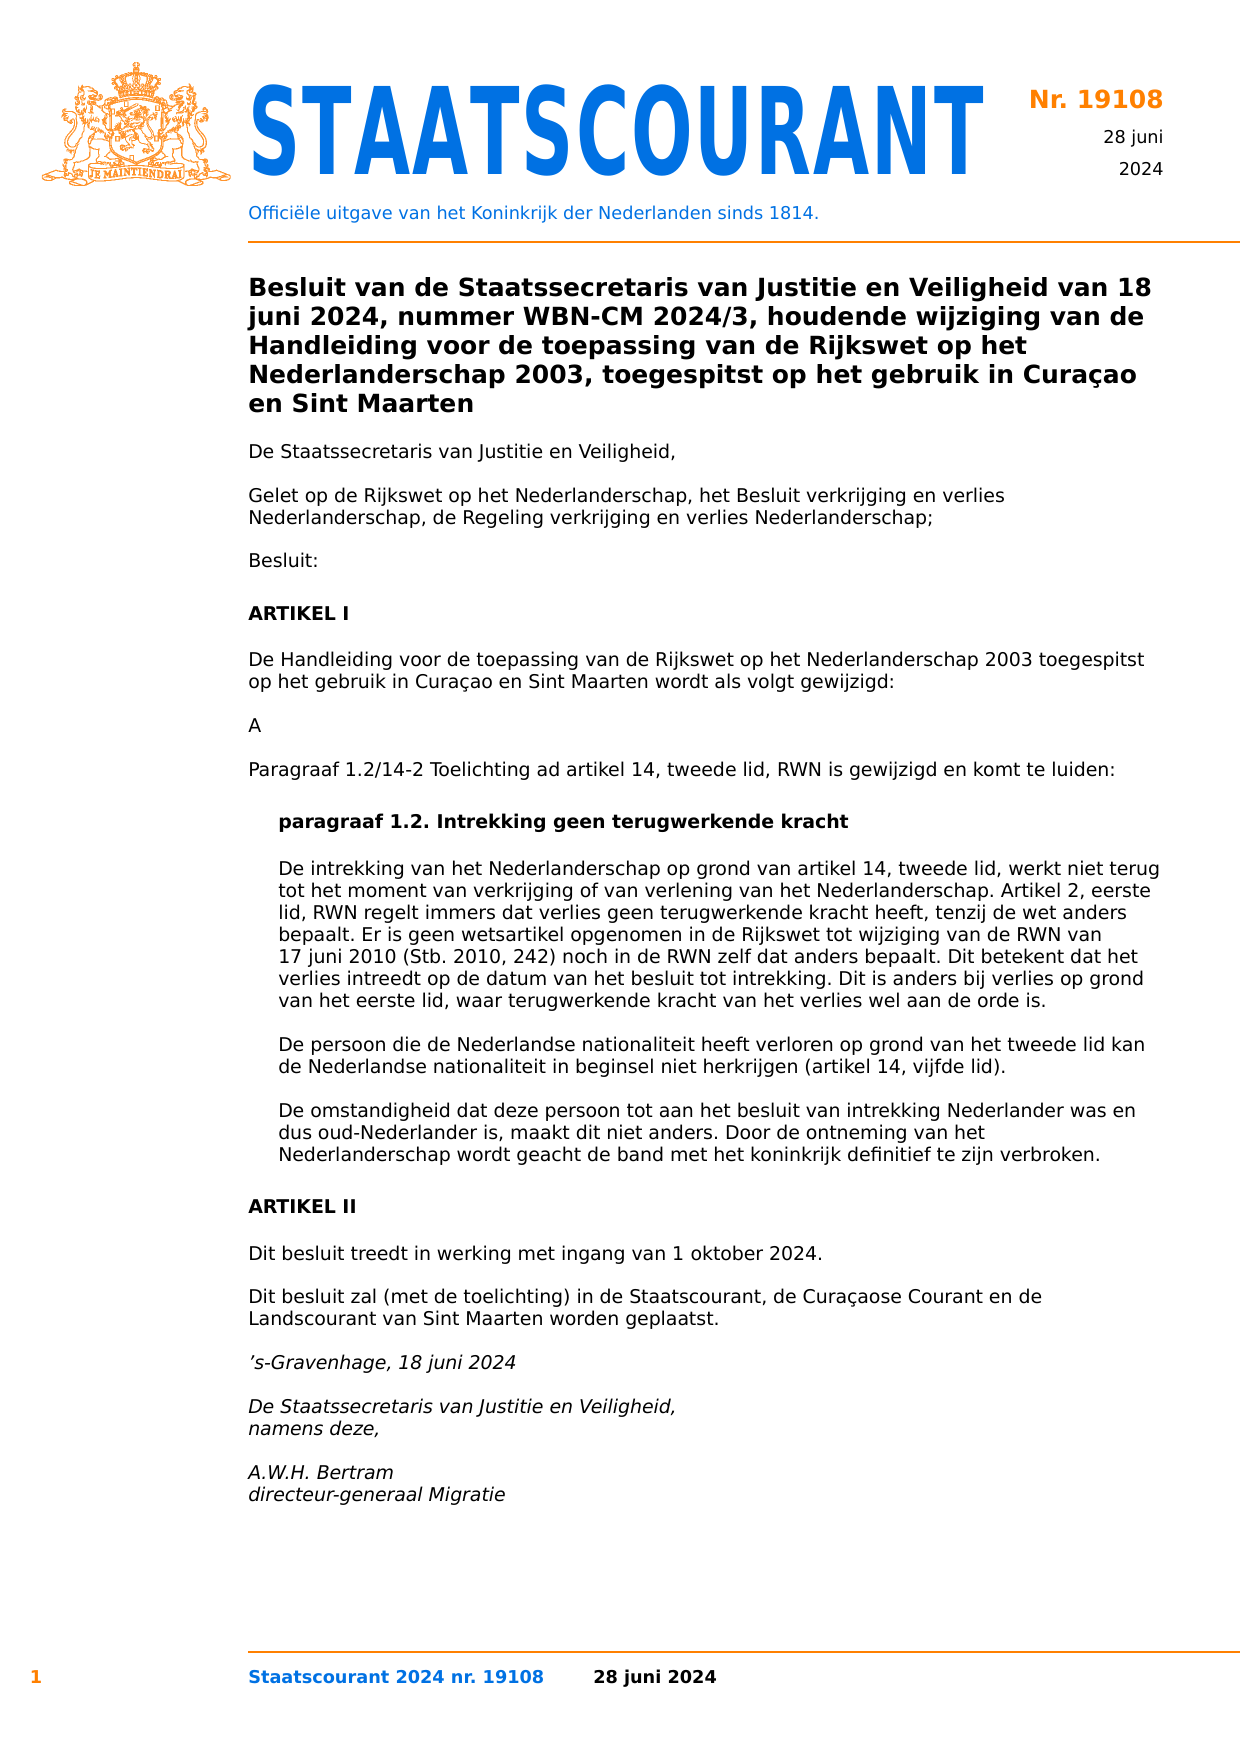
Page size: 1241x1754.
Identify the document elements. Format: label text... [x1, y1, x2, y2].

text De intrekking van het Nederlanderschap op grond van artikel 14, tweede lid, werkt niet terug tot het moment van verkrijging of van verlening van het Nederlanderschap. Artikel 2, eerste lid, RWN regelt immers dat verlies geen terugwerkende kracht heeft, tenzij de wet anders bepaalt. Er is geen wetsartikel opgenomen in de Rijkswet tot wijziging van de RWN van 17 juni 2010 (Stb. 2010, 242) noch in de RWN zelf dat anders bepaalt. Dit betekent dat het verlies intreedt op de datum van het besluit tot intrekking. Dit is anders bij verlies op grond van het eerste lid, waar terugwerkende kracht van het verlies wel aan de orde is. [278, 858, 1163, 1012]
subtitle paragraaf 1.2. Intrekking geen terugwerkende kracht [278, 811, 1163, 833]
table_cell Officiële uitgave van het Koninkrijk der Nederlanden sinds 1814. [248, 203, 1240, 241]
table_header Nr. 19108 [998, 62, 1240, 121]
subtitle ARTIKEL I [248, 602, 1163, 624]
text Dit besluit zal (met de toelichting) in de Staatscourant, de Curaçaose Courant en de Landscourant van Sint Maarten worden geplaatst. [248, 1286, 1163, 1330]
table_header STAATSCOURANT [248, 62, 998, 203]
text ’s-Gravenhage, 18 juni 2024 [248, 1352, 1163, 1374]
text A [248, 715, 1163, 737]
text De Staatssecretaris van Justitie en Veiligheid, namens deze, A.W.H. Bertram directeur-generaal Migratie [248, 1396, 1163, 1506]
table_header [25, 62, 248, 241]
text Besluit: [248, 550, 1163, 572]
text Gelet op de Rijkswet op het Nederlanderschap, het Besluit verkrijging en verlies Nederlanderschap, de Regeling verkrijging en verlies Nederlanderschap; [248, 484, 1163, 528]
table_cell 28 juni [998, 121, 1240, 153]
text De persoon die de Nederlandse nationaliteit heeft verloren op grond van het tweede lid kan de Nederlandse nationaliteit in beginsel niet herkrijgen (artikel 14, vijfde lid). [278, 1034, 1163, 1078]
text De omstandigheid dat deze persoon tot aan het besluit van intrekking Nederlander was en dus oud-Nederlander is, maakt dit niet anders. Door de ontneming van het Nederlanderschap wordt geacht de band met het koninkrijk definitief te zijn verbroken. [278, 1099, 1163, 1166]
text Paragraaf 1.2/14-2 Toelichting ad artikel 14, tweede lid, RWN is gewijzigd en komt te luiden: [248, 759, 1163, 781]
picture [41, 62, 231, 186]
subtitle ARTIKEL II [248, 1196, 1163, 1217]
text Dit besluit treedt in werking met ingang van 1 oktober 2024. [248, 1242, 1163, 1264]
table_cell 2024 [998, 153, 1240, 203]
text De Handleiding voor de toepassing van de Rijkswet op het Nederlanderschap 2003 toegespitst op het gebruik in Curaçao en Sint Maarten wordt als volgt gewijzigd: [248, 649, 1163, 693]
text De Staatssecretaris van Justitie en Veiligheid, [248, 441, 1163, 463]
subtitle Besluit van de Staatssecretaris van Justitie en Veiligheid van 18 juni 2024, nummer WBN-CM 2024/3, houdende wijziging van de Handleiding voor de toepassing van de Rijkswet op het Nederlanderschap 2003, toegespitst op het gebruik in Curaçao en Sint Maarten [248, 273, 1163, 419]
